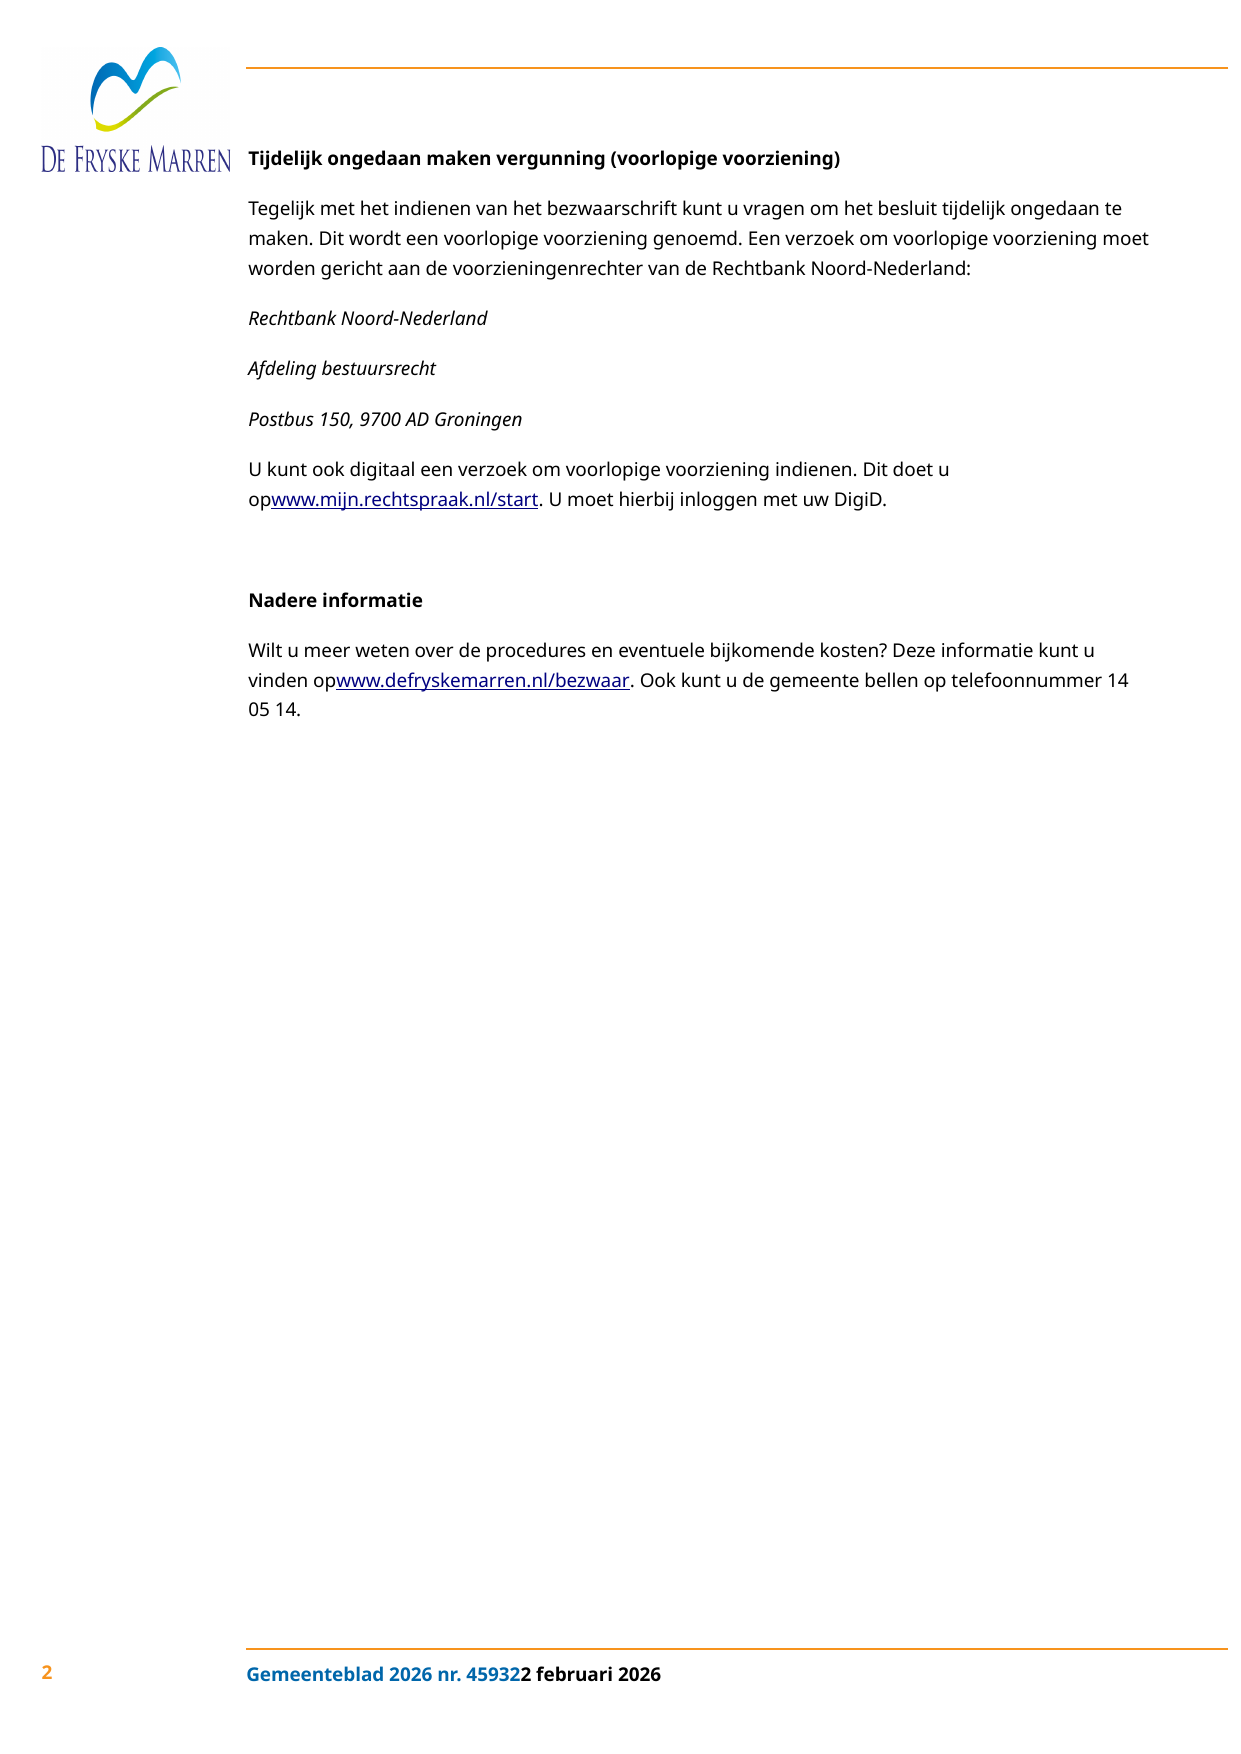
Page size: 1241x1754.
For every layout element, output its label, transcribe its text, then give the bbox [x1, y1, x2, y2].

text Nadere informatie [248, 587, 1152, 613]
text Tegelijk met het indienen van het bezwaarschrift kunt u vragen om het besluit tijdelijk ongedaan te maken. Dit wordt een voorlopige voorziening genoemd. Een verzoek om voorlopige voorziening moet worden gericht aan de voorzieningenrechter van de Rechtbank Noord-Nederland: [248, 196, 1152, 281]
text Wilt u meer weten over de procedures en eventuele bijkomende kosten? Deze informatie kunt u vinden opwww.defryskemarren.nl/bezwaar. Ook kunt u de gemeente bellen op telefoonnummer 14 05 14. [248, 637, 1152, 722]
text Afdeling bestuursrecht [248, 356, 1152, 381]
text Postbus 150, 9700 AD Groningen [248, 406, 1152, 432]
text U kunt ook digitaal een verzoek om voorlopige voorziening indienen. Dit doet u opwww.mijn.rechtspraak.nl/start. U moet hierbij inloggen met uw DigiD. [248, 456, 1152, 512]
picture [41, 47, 231, 172]
text Rechtbank Noord-Nederland [248, 305, 1152, 331]
text Tijdelijk ongedaan maken vergunning (voorlopige voorziening) [248, 145, 1152, 171]
